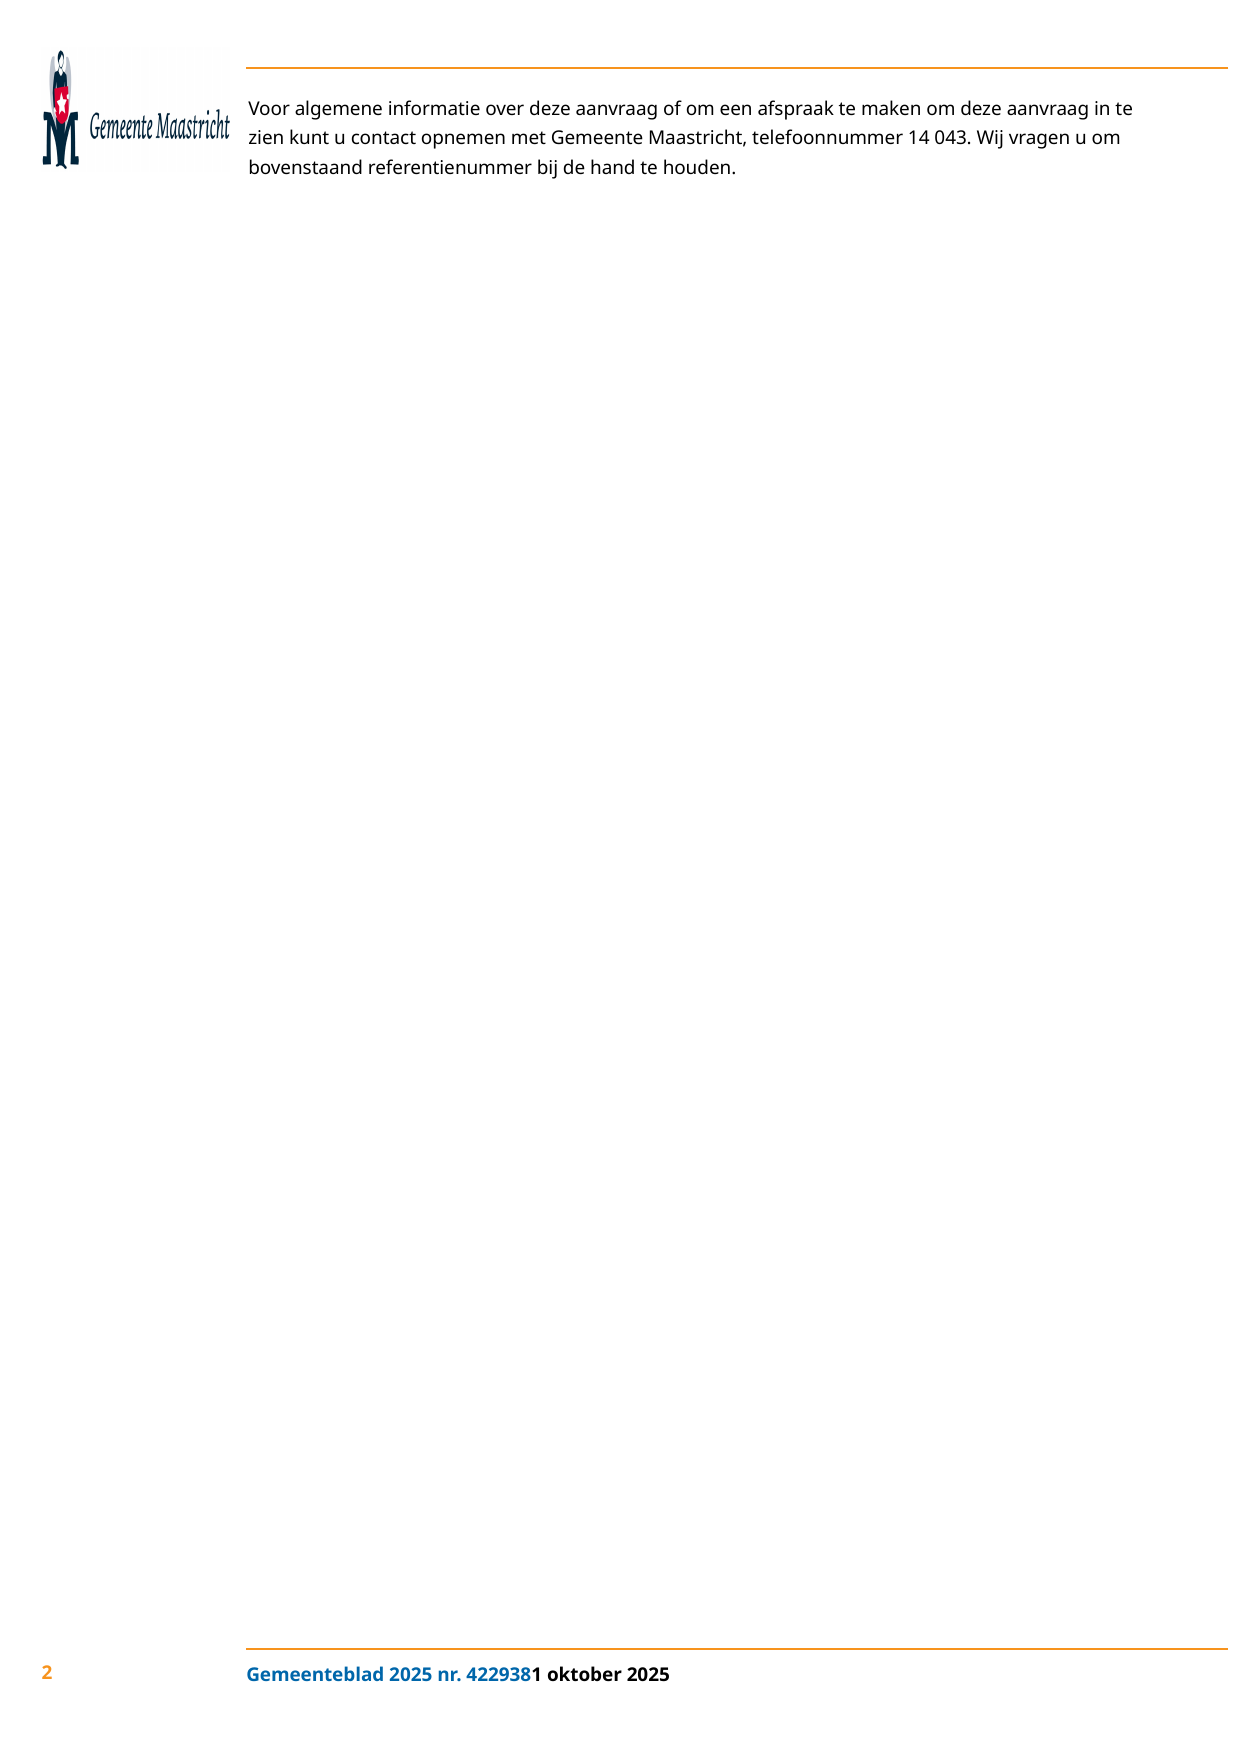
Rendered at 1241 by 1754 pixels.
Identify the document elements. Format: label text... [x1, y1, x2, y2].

text Voor algemene informatie over deze aanvraag of om een afspraak te maken om deze aanvraag in te zien kunt u contact opnemen met Gemeente Maastricht, telefoonnummer 14 043. Wij vragen u om bovenstaand referentienummer bij de hand te houden. [248, 95, 1152, 180]
picture [41, 47, 231, 172]
